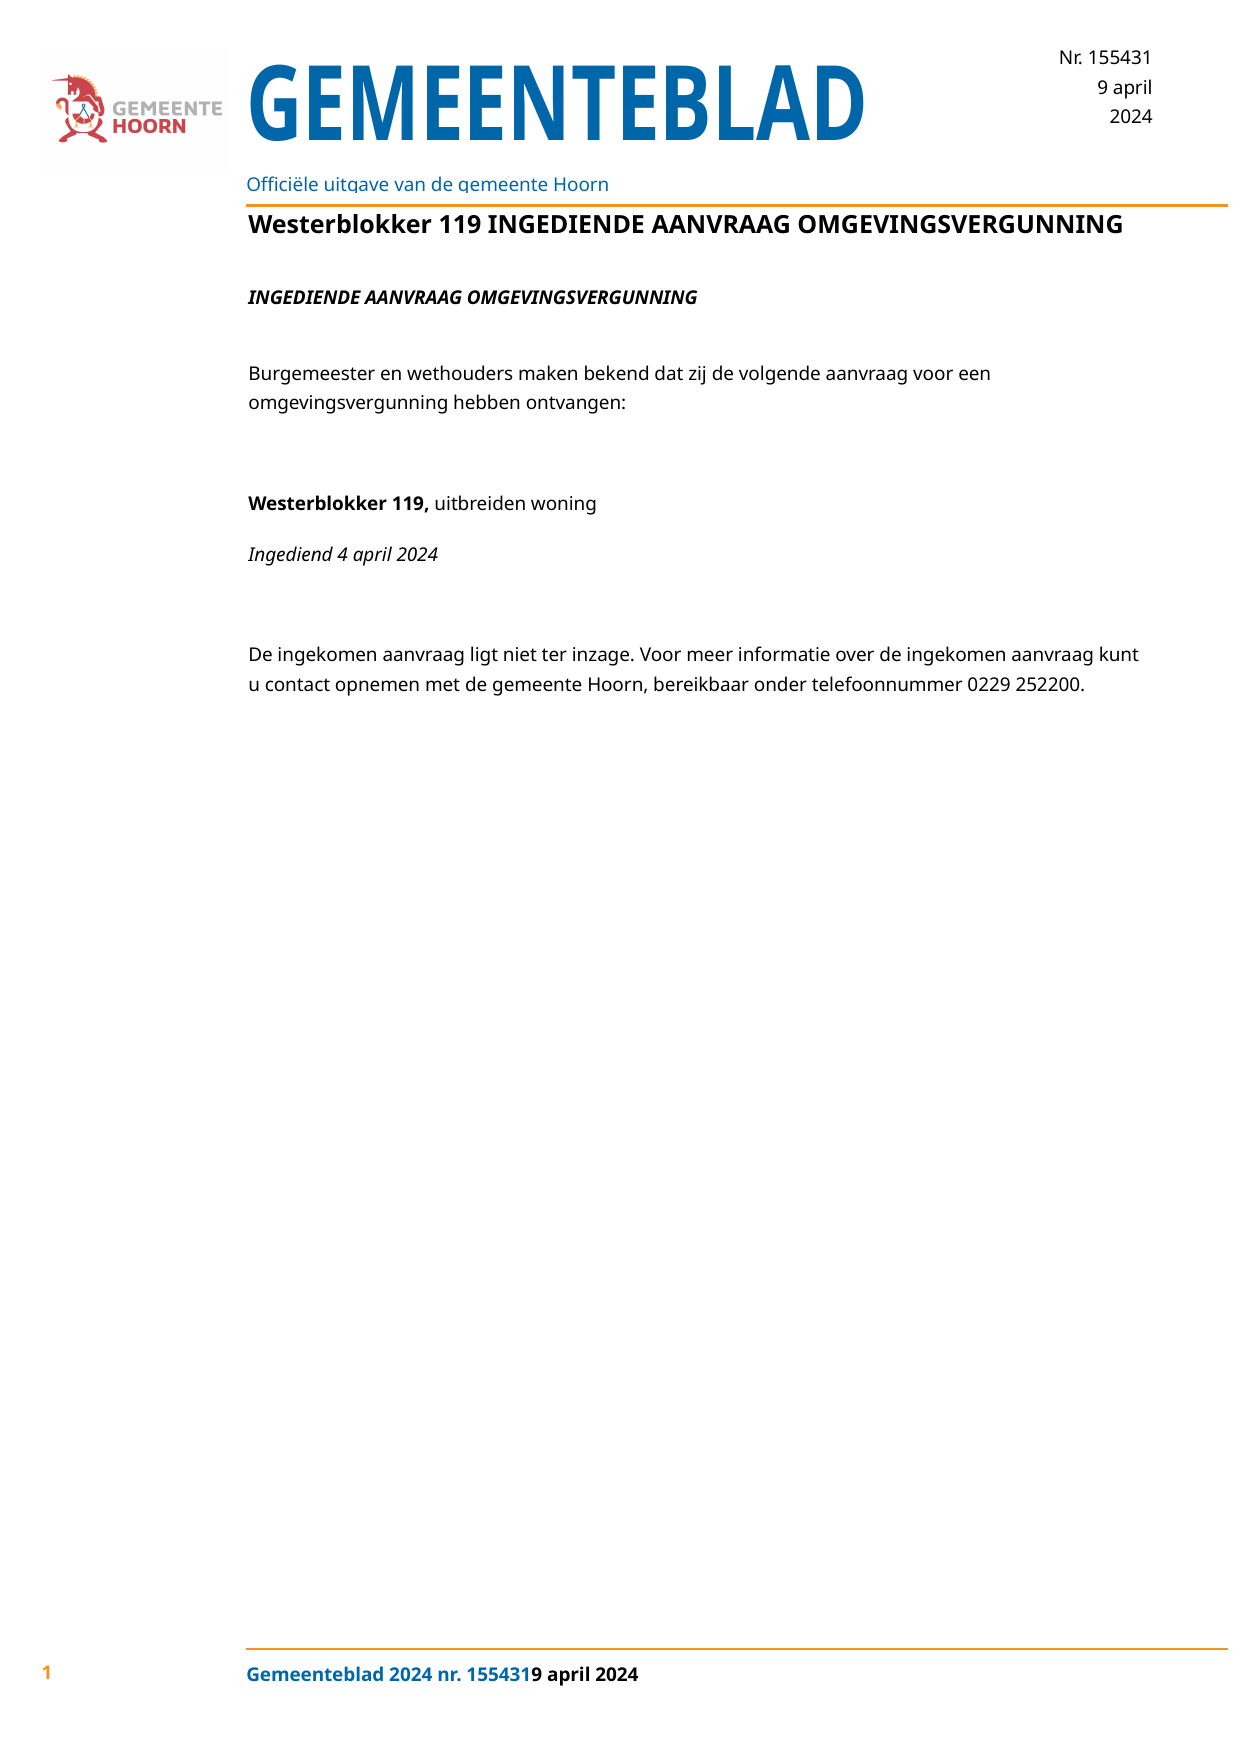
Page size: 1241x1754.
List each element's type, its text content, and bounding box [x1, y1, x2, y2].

text Ingediend 4 april 2024 [248, 541, 1152, 567]
text De ingekomen aanvraag ligt niet ter inzage. Voor meer informatie over de ingekomen aanvraag kunt u contact opnemen met de gemeente Hoorn, bereikbaar onder telefoonnummer 0229 252200. [248, 642, 1152, 697]
text INGEDIENDE AANVRAAG OMGEVINGSVERGUNNING [248, 284, 1152, 309]
text Burgemeester en wethouders maken bekend dat zij de volgende aanvraag voor een omgevingsvergunning hebben ontvangen: [248, 360, 1152, 415]
text Westerblokker 119 INGEDIENDE AANVRAAG OMGEVINGSVERGUNNING [248, 207, 1152, 241]
text Westerblokker 119, uitbreiden woning [248, 490, 1152, 516]
picture [41, 47, 231, 172]
